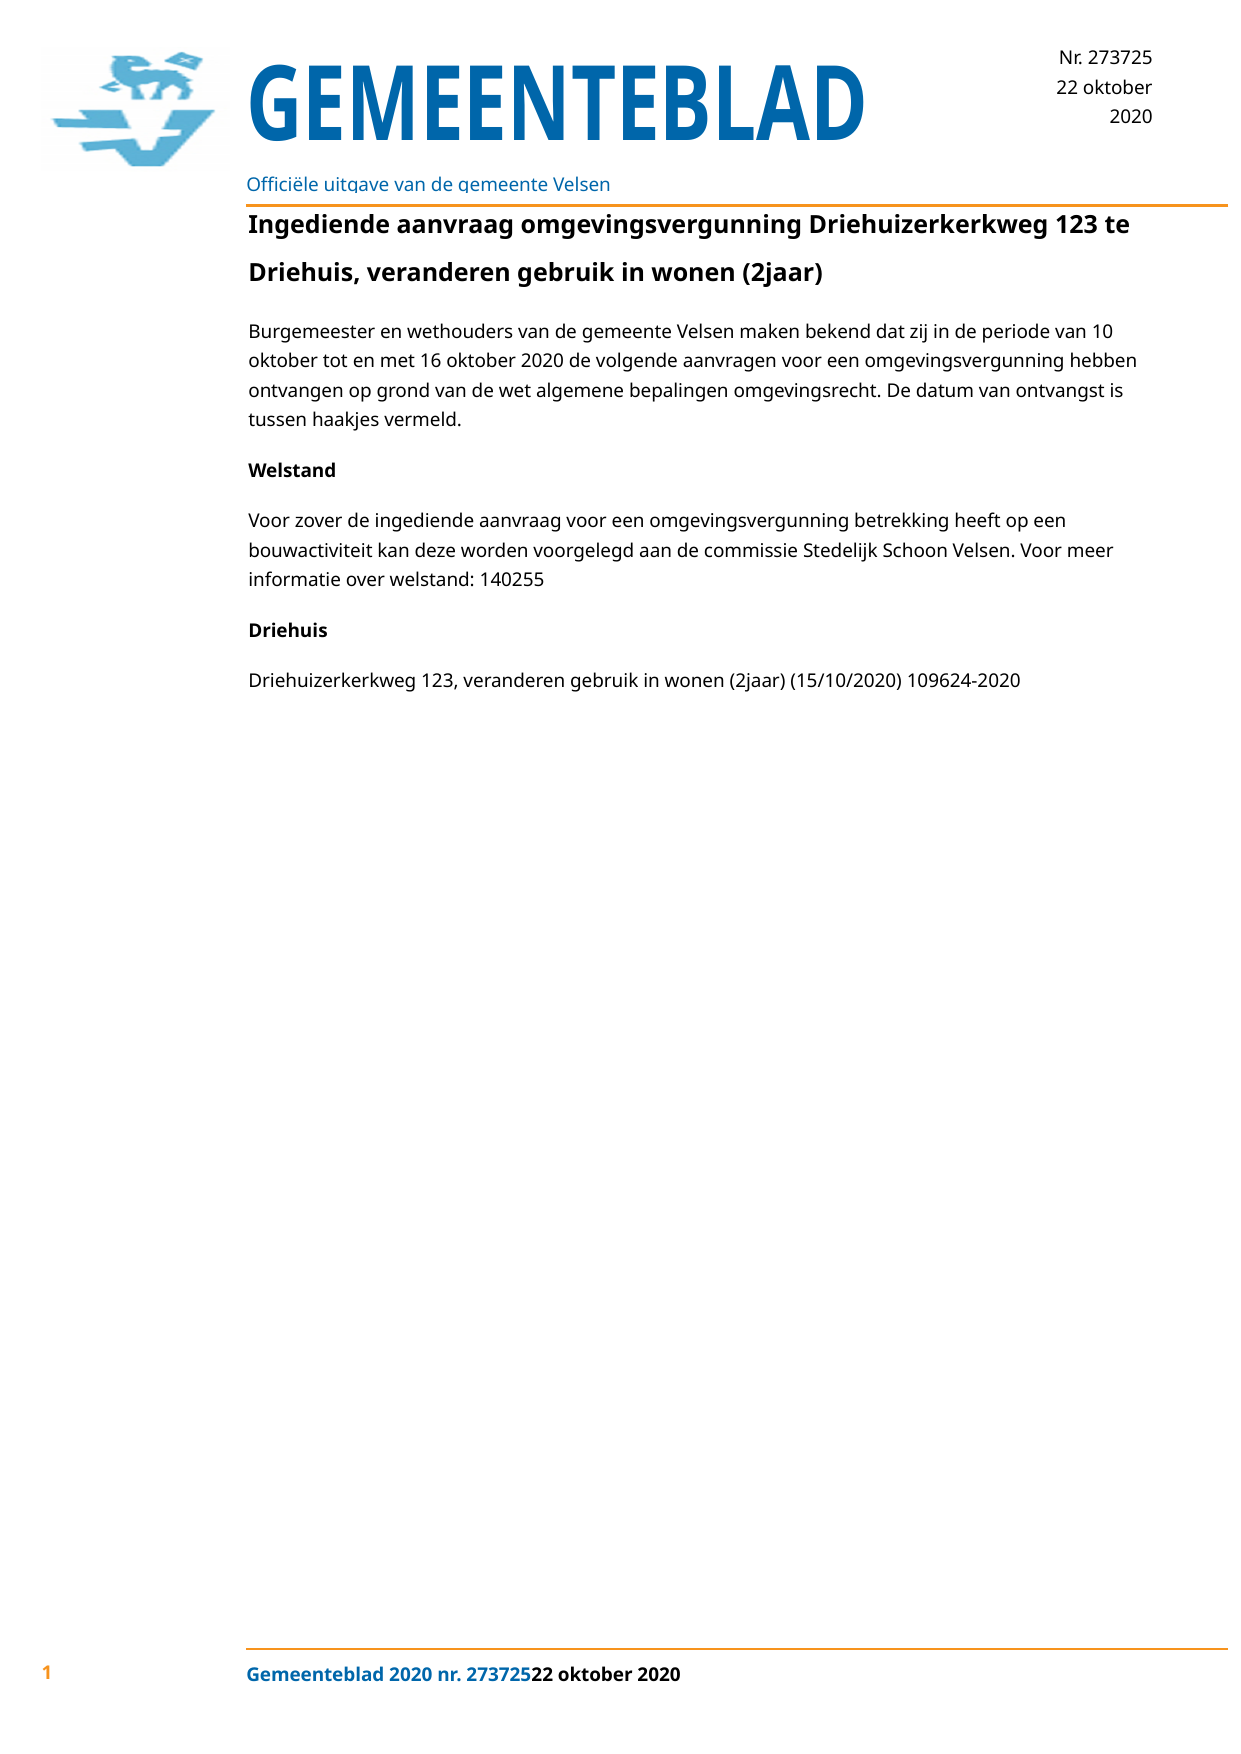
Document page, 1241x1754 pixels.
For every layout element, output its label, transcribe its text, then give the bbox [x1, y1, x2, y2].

text Voor zover de ingediende aanvraag voor een omgevingsvergunning betrekking heeft op een bouwactiviteit kan deze worden voorgelegd aan de commissie Stedelijk Schoon Velsen. Voor meer informatie over welstand: 140255 [248, 507, 1152, 592]
text Burgemeester en wethouders van de gemeente Velsen maken bekend dat zij in de periode van 10 oktober tot en met 16 oktober 2020 de volgende aanvragen voor een omgevingsvergunning hebben ontvangen op grond van de wet algemene bepalingen omgevingsrecht. De datum van ontvangst is tussen haakjes vermeld. [248, 318, 1152, 432]
text Welstand [248, 457, 1152, 483]
picture [41, 47, 231, 172]
text Driehuizerkerkweg 123, veranderen gebruik in wonen (2jaar) (15/10/2020) 109624-2020 [248, 667, 1152, 693]
text Driehuis [248, 617, 1152, 643]
text Ingediende aanvraag omgevingsvergunning Driehuizerkerkweg 123 te Driehuis, veranderen gebruik in wonen (2jaar) [248, 207, 1152, 288]
